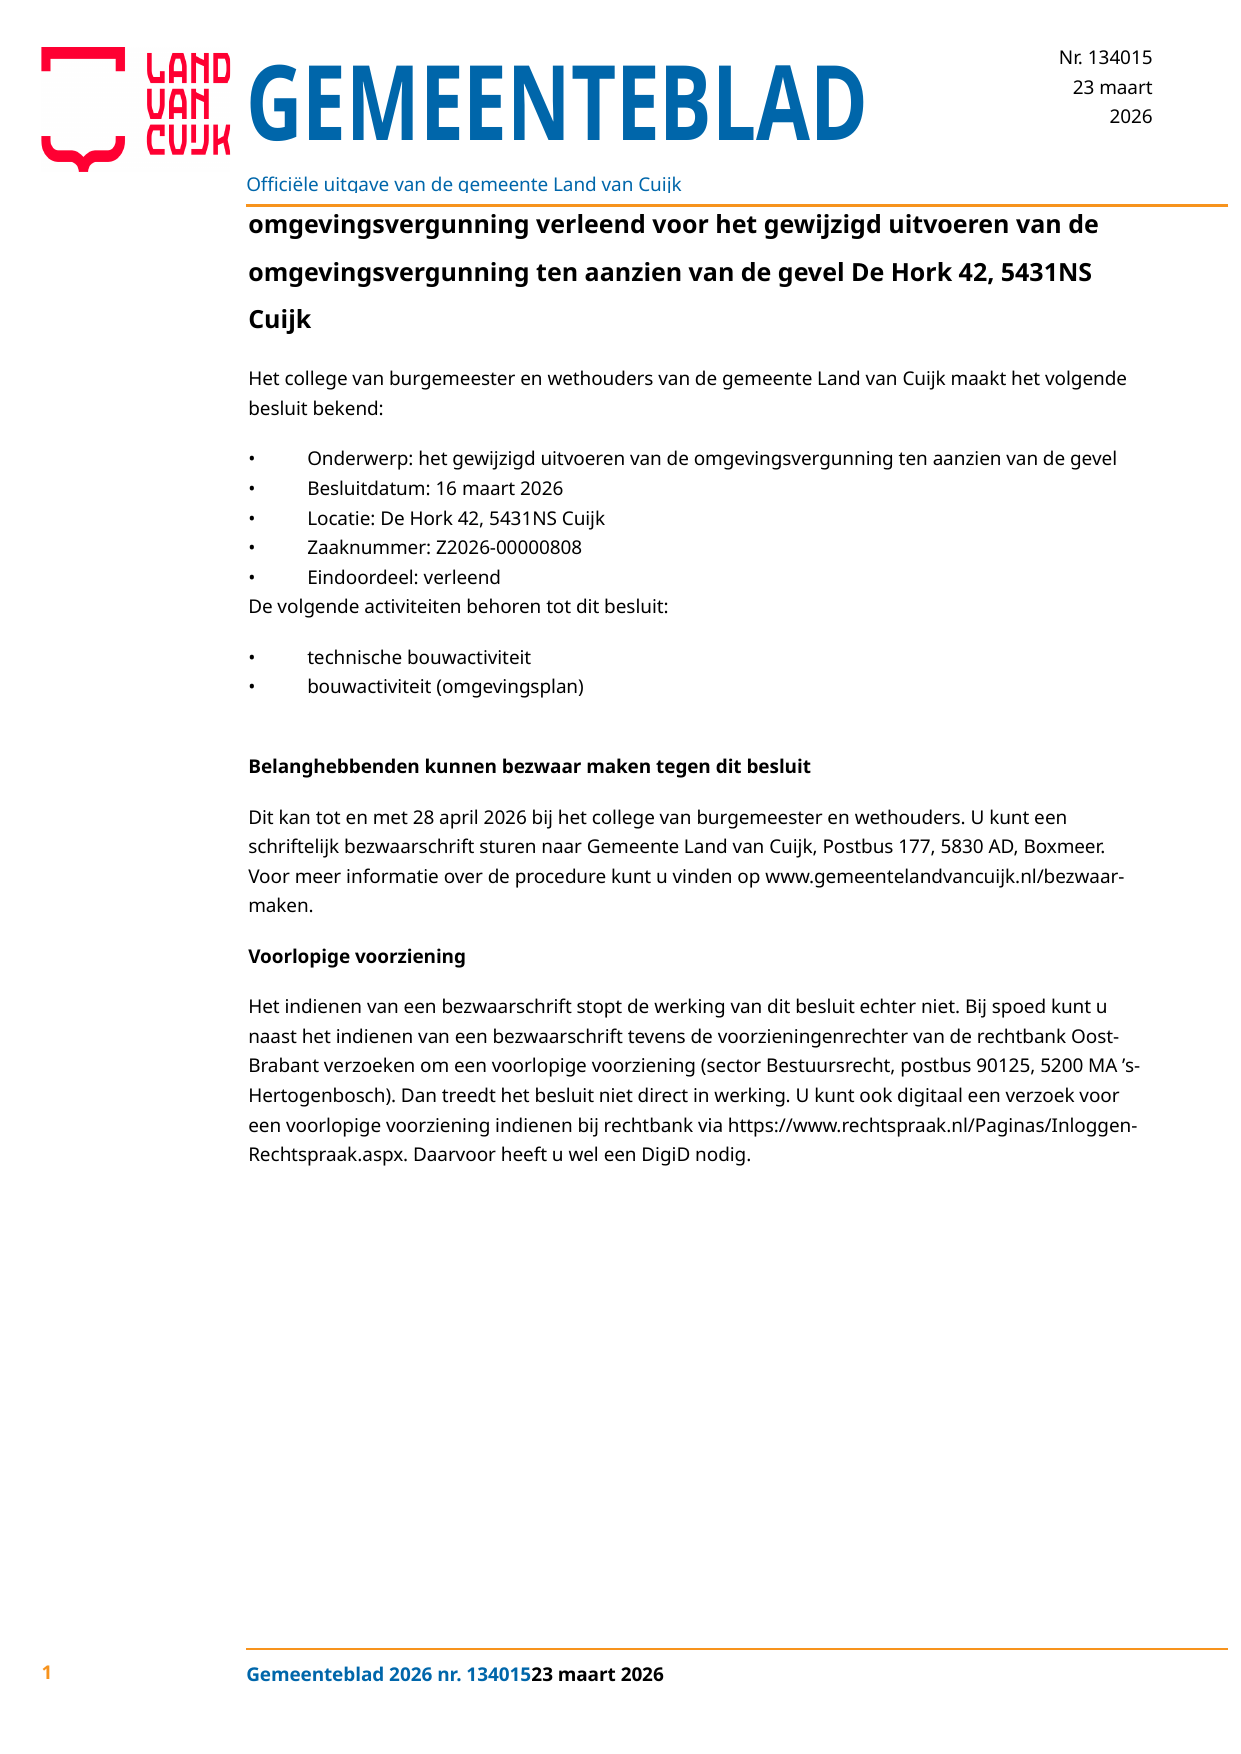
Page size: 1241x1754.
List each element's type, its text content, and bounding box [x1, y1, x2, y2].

text Belanghebbenden kunnen bezwaar maken tegen dit besluit [248, 753, 1152, 779]
list technische bouwactiviteit [248, 644, 1152, 669]
list bouwactiviteit (omgevingsplan) [248, 673, 1152, 699]
text Het college van burgemeester en wethouders van de gemeente Land van Cuijk maakt het volgende besluit bekend: [248, 366, 1152, 421]
text omgevingsvergunning verleend voor het gewijzigd uitvoeren van de omgevingsvergunning ten aanzien van de gevel De Hork 42, 5431NS Cuijk [248, 207, 1152, 336]
list Onderwerp: het gewijzigd uitvoeren van de omgevingsvergunning ten aanzien van de gevel [248, 446, 1152, 471]
text Dit kan tot en met 28 april 2026 bij het college van burgemeester en wethouders. U kunt een schriftelijk bezwaarschrift sturen naar Gemeente Land van Cuijk, Postbus 177, 5830 AD, Boxmeer. Voor meer informatie over de procedure kunt u vinden op www.gemeentelandvancuijk.nl/bezwaar-maken. [248, 804, 1152, 918]
list Eindoordeel: verleend [248, 564, 1152, 589]
list Zaaknummer: Z2026-00000808 [248, 534, 1152, 560]
text De volgende activiteiten behoren tot dit besluit: [248, 593, 1152, 619]
list Besluitdatum: 16 maart 2026 [248, 475, 1152, 501]
list Locatie: De Hork 42, 5431NS Cuijk [248, 505, 1152, 530]
picture [41, 47, 231, 172]
text Voorlopige voorziening [248, 943, 1152, 969]
text Het indienen van een bezwaarschrift stopt de werking van dit besluit echter niet. Bij spoed kunt u naast het indienen van een bezwaarschrift tevens de voorzieningenrechter van de rechtbank Oost-Brabant verzoeken om een voorlopige voorziening (sector Bestuursrecht, postbus 90125, 5200 MA ’s-Hertogenbosch). Dan treedt het besluit niet direct in werking. U kunt ook digitaal een verzoek voor een voorlopige voorziening indienen bij rechtbank via https://www.rechtspraak.nl/Paginas/Inloggen-Rechtspraak.aspx. Daarvoor heeft u wel een DigiD nodig. [248, 993, 1152, 1167]
